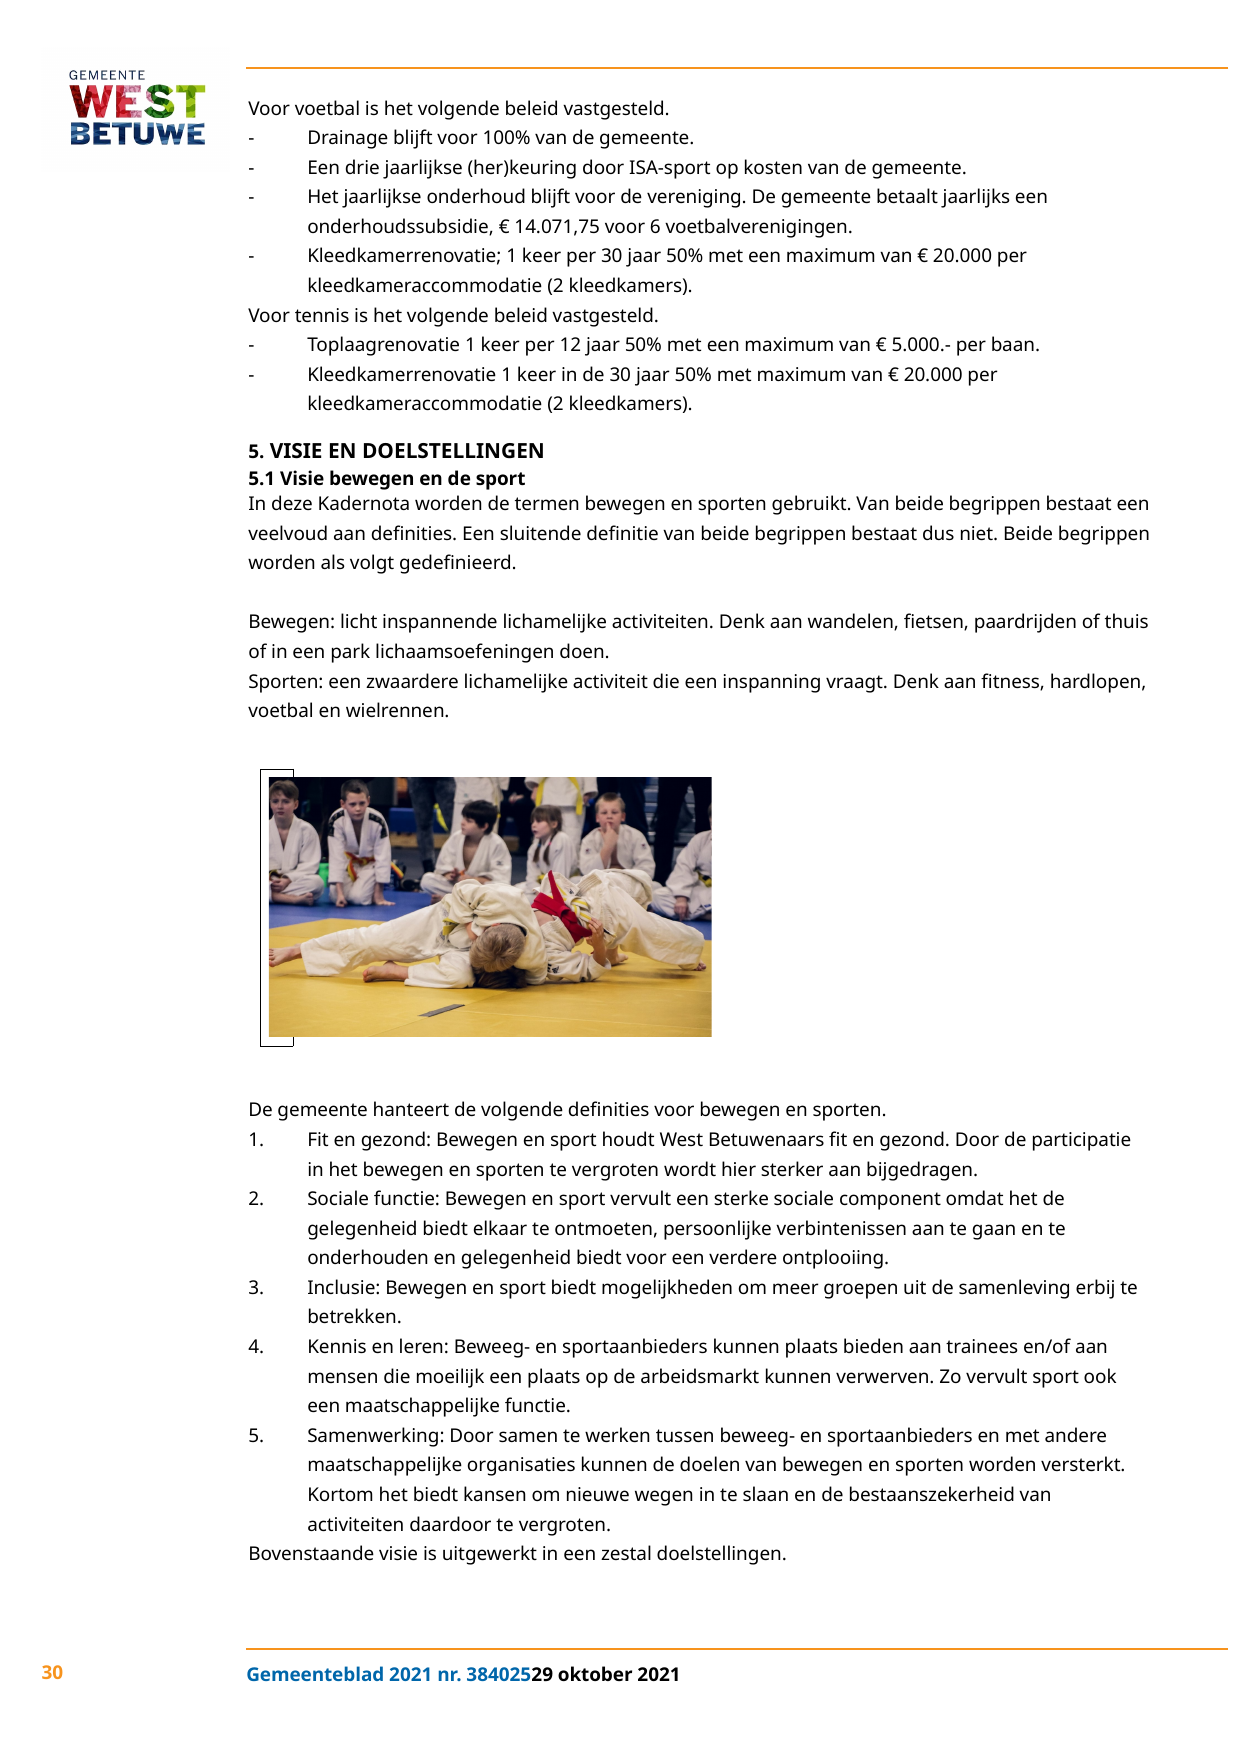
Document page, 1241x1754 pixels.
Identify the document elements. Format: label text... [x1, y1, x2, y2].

text 5.1 Visie bewegen en de sport [248, 465, 1152, 490]
list Drainage blijft voor 100% van de gemeente. [248, 124, 1152, 150]
list Kennis en leren: Beweeg- en sportaanbieders kunnen plaats bieden aan trainees en/of aan mensen die moeilijk een plaats op de arbeidsmarkt kunnen verwerven. Zo vervult sport ook een maatschappelijke functie. [248, 1333, 1152, 1418]
text Sporten: een zwaardere lichamelijke activiteit die een inspanning vraagt. Denk aan fitness, hardlopen, voetbal en wielrennen. [248, 668, 1152, 723]
text Voor voetbal is het volgende beleid vastgesteld. [248, 95, 1152, 121]
list Kleedkamerrenovatie 1 keer in de 30 jaar 50% met maximum van € 20.000 per kleedkameraccommodatie (2 kleedkamers). [248, 361, 1152, 416]
list Kleedkamerrenovatie; 1 keer per 30 jaar 50% met een maximum van € 20.000 per kleedkameraccommodatie (2 kleedkamers). [248, 243, 1152, 298]
text Voor tennis is het volgende beleid vastgesteld. [248, 302, 1152, 328]
picture [268, 777, 712, 1037]
list Toplaagrenovatie 1 keer per 12 jaar 50% met een maximum van € 5.000.- per baan. [248, 331, 1152, 357]
text Bewegen: licht inspannende lichamelijke activiteiten. Denk aan wandelen, fietsen, paardrijden of thuis of in een park lichaamsoefeningen doen. [248, 609, 1152, 664]
list Fit en gezond: Bewegen en sport houdt West Betuwenaars fit en gezond. Door de participatie in het bewegen en sporten te vergroten wordt hier sterker aan bijgedragen. [248, 1126, 1152, 1182]
text De gemeente hanteert de volgende definities voor bewegen en sporten. [248, 1097, 1152, 1122]
list Inclusie: Bewegen en sport biedt mogelijkheden om meer groepen uit de samenleving erbij te betrekken. [248, 1274, 1152, 1329]
list Een drie jaarlijkse (her)keuring door ISA-sport op kosten van de gemeente. [248, 154, 1152, 180]
text Bovenstaande visie is uitgewerkt in een zestal doelstellingen. [248, 1540, 1152, 1566]
text 5. VISIE EN DOELSTELLINGEN [248, 436, 1152, 465]
list Sociale functie: Bewegen en sport vervult een sterke sociale component omdat het de gelegenheid biedt elkaar te ontmoeten, persoonlijke verbintenissen aan te gaan en te onderhouden en gelegenheid biedt voor een verdere ontplooiing. [248, 1185, 1152, 1270]
list Samenwerking: Door samen te werken tussen beweeg- en sportaanbieders en met andere maatschappelijke organisaties kunnen de doelen van bewegen en sporten worden versterkt. Kortom het biedt kansen om nieuwe wegen in te slaan en de bestaanszekerheid van activiteiten daardoor te vergroten. [248, 1422, 1152, 1537]
text In deze Kadernota worden de termen bewegen en sporten gebruikt. Van beide begrippen bestaat een veelvoud aan definities. Een sluitende definitie van beide begrippen bestaat dus niet. Beide begrippen worden als volgt gedefinieerd. [248, 490, 1152, 575]
list Het jaarlijkse onderhoud blijft voor de vereniging. De gemeente betaalt jaarlijks een onderhoudssubsidie, € 14.071,75 voor 6 voetbalverenigingen. [248, 183, 1152, 239]
picture [41, 47, 231, 172]
